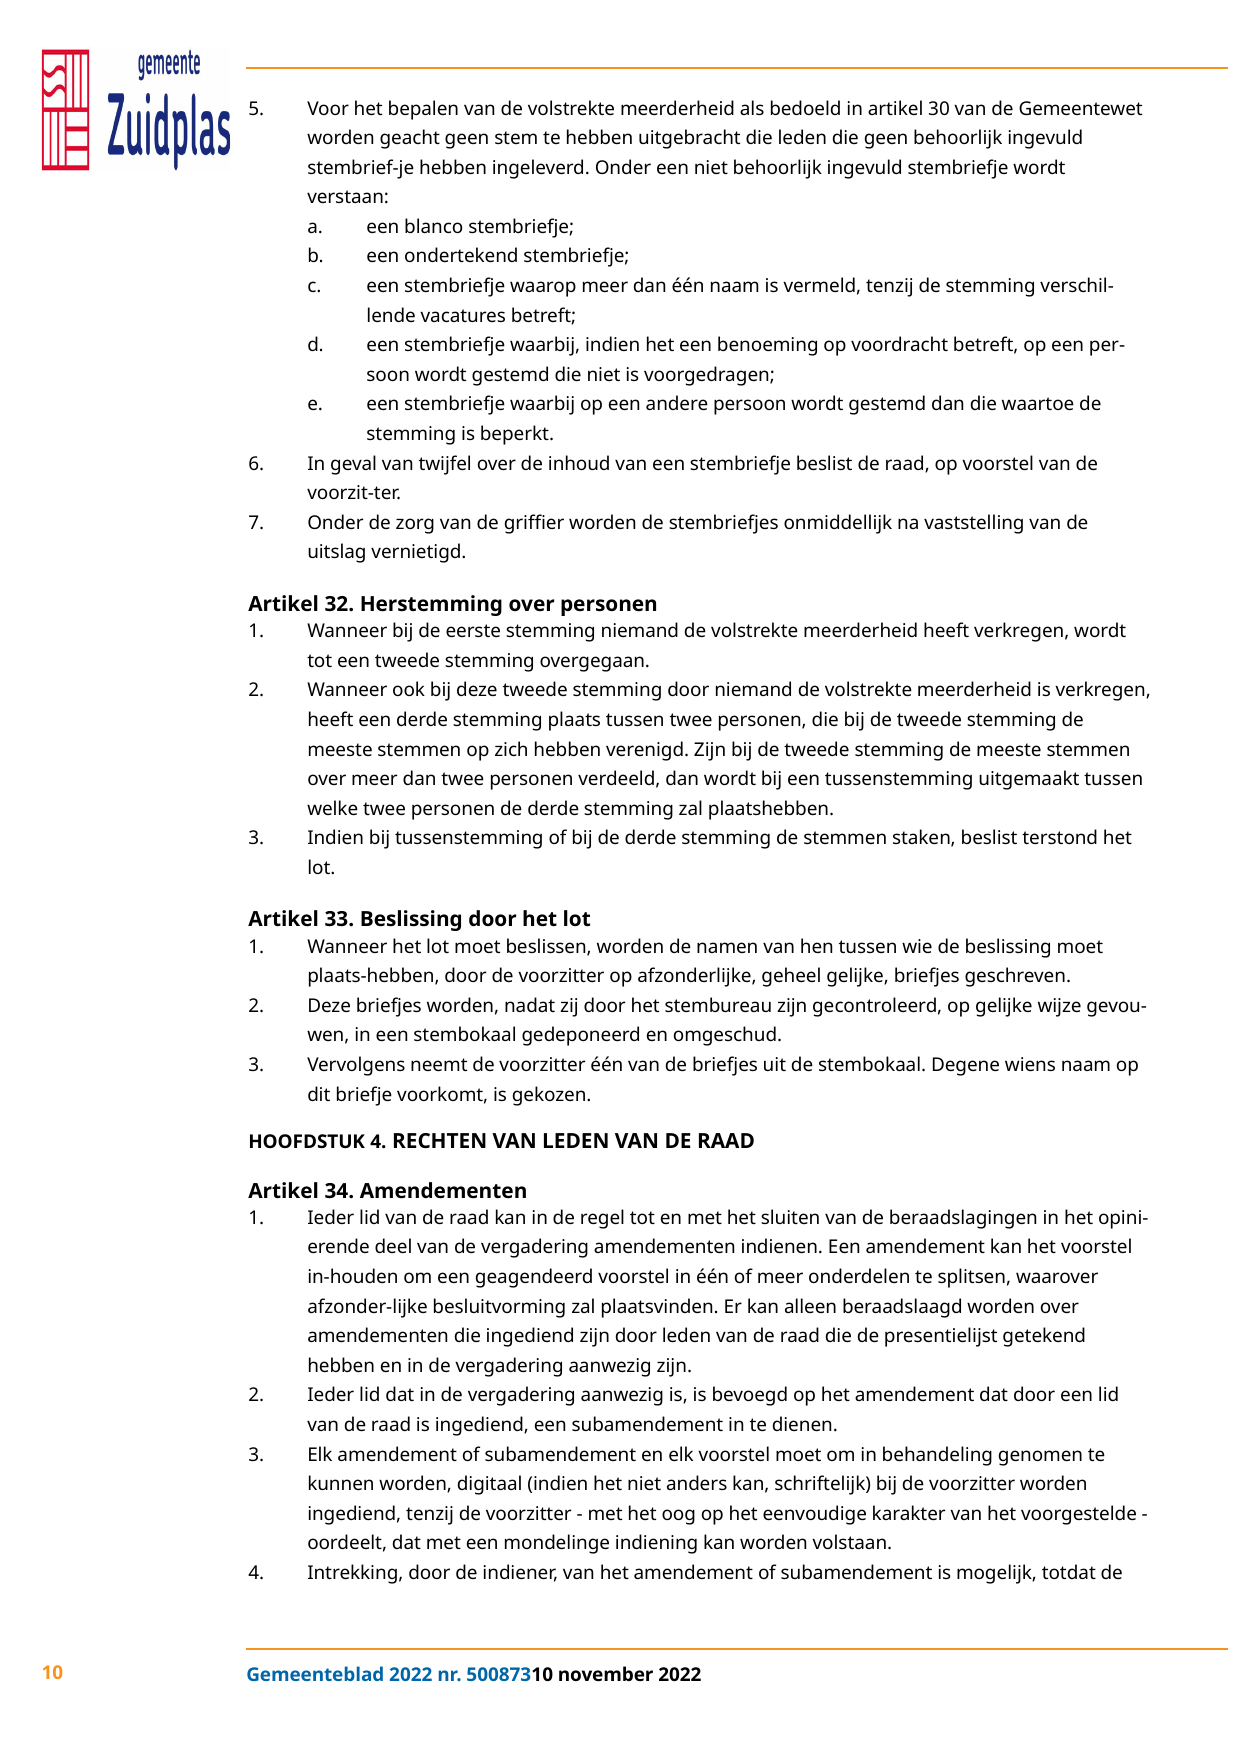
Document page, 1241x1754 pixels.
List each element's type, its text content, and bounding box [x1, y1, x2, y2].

list Intrekking, door de indiener, van het amendement of subamendement is mogelijk, totdat de [248, 1559, 1152, 1585]
text Artikel 34. Amendementen [248, 1176, 1152, 1204]
list een ondertekend stembriefje; [307, 243, 1152, 268]
list Vervolgens neemt de voorzitter één van de briefjes uit de stembokaal. Degene wiens naam op dit briefje voorkomt, is gekozen. [248, 1051, 1152, 1107]
list Elk amendement of subamendement en elk voorstel moet om in behandeling genomen te kunnen worden, digitaal (indien het niet anders kan, schriftelijk) bij de voorzitter worden ingediend, tenzij de voorzitter - met het oog op het eenvoudige karakter van het voorgestelde -oordeelt, dat met een mondelinge indiening kan worden volstaan. [248, 1441, 1152, 1555]
list een blanco stembriefje; [307, 213, 1152, 239]
list In geval van twijfel over de inhoud van een stembriefje beslist de raad, op voorstel van de voorzit-ter. [248, 450, 1152, 505]
list Onder de zorg van de griffier worden de stembriefjes onmiddellijk na vaststelling van de uitslag vernietigd. [248, 509, 1152, 564]
list Deze briefjes worden, nadat zij door het stembureau zijn gecontroleerd, op gelijke wijze gevou-wen, in een stembokaal gedeponeerd en omgeschud. [248, 992, 1152, 1047]
list Wanneer ook bij deze tweede stemming door niemand de volstrekte meerderheid is verkregen, heeft een derde stemming plaats tussen twee personen, die bij de tweede stemming de meeste stemmen op zich hebben verenigd. Zijn bij de tweede stemming de meeste stemmen over meer dan twee personen verdeeld, dan wordt bij een tussenstemming uitgemaakt tussen welke twee personen de derde stemming zal plaatshebben. [248, 677, 1152, 821]
list Ieder lid dat in de vergadering aanwezig is, is bevoegd op het amendement dat door een lid van de raad is ingediend, een subamendement in te dienen. [248, 1382, 1152, 1437]
list een stembriefje waarbij op een andere persoon wordt gestemd dan die waartoe de stemming is beperkt. [307, 391, 1152, 446]
list een stembriefje waarop meer dan één naam is vermeld, tenzij de stemming verschil-lende vacatures betreft; [307, 272, 1152, 328]
list een stembriefje waarbij, indien het een benoeming op voordracht betreft, op een per-soon wordt gestemd die niet is voorgedragen; [307, 331, 1152, 387]
list Ieder lid van de raad kan in de regel tot en met het sluiten van de beraadslagingen in het opini-erende deel van de vergadering amendementen indienen. Een amendement kan het voorstel in-houden om een geagendeerd voorstel in één of meer onderdelen te splitsen, waarover afzonder-lijke besluitvorming zal plaatsvinden. Er kan alleen beraadslaagd worden over amendementen die ingediend zijn door leden van de raad die de presentielijst getekend hebben en in de vergadering aanwezig zijn. [248, 1204, 1152, 1378]
text Artikel 33. Beslissing door het lot [248, 904, 1152, 933]
list Voor het bepalen van de volstrekte meerderheid als bedoeld in artikel 30 van de Gemeentewet worden geacht geen stem te hebben uitgebracht die leden die geen behoorlijk ingevuld stembrief-je hebben ingeleverd. Onder een niet behoorlijk ingevuld stembriefje wordt verstaan: [248, 95, 1152, 209]
picture [41, 47, 231, 172]
text Artikel 32. Herstemming over personen [248, 589, 1152, 617]
text HOOFDSTUK 4. RECHTEN VAN LEDEN VAN DE RAAD [248, 1126, 1152, 1155]
list Indien bij tussenstemming of bij de derde stemming de stemmen staken, beslist terstond het lot. [248, 824, 1152, 880]
list Wanneer het lot moet beslissen, worden de namen van hen tussen wie de beslissing moet plaats-hebben, door de voorzitter op afzonderlijke, geheel gelijke, briefjes geschreven. [248, 933, 1152, 988]
list Wanneer bij de eerste stemming niemand de volstrekte meerderheid heeft verkregen, wordt tot een tweede stemming overgegaan. [248, 617, 1152, 673]
